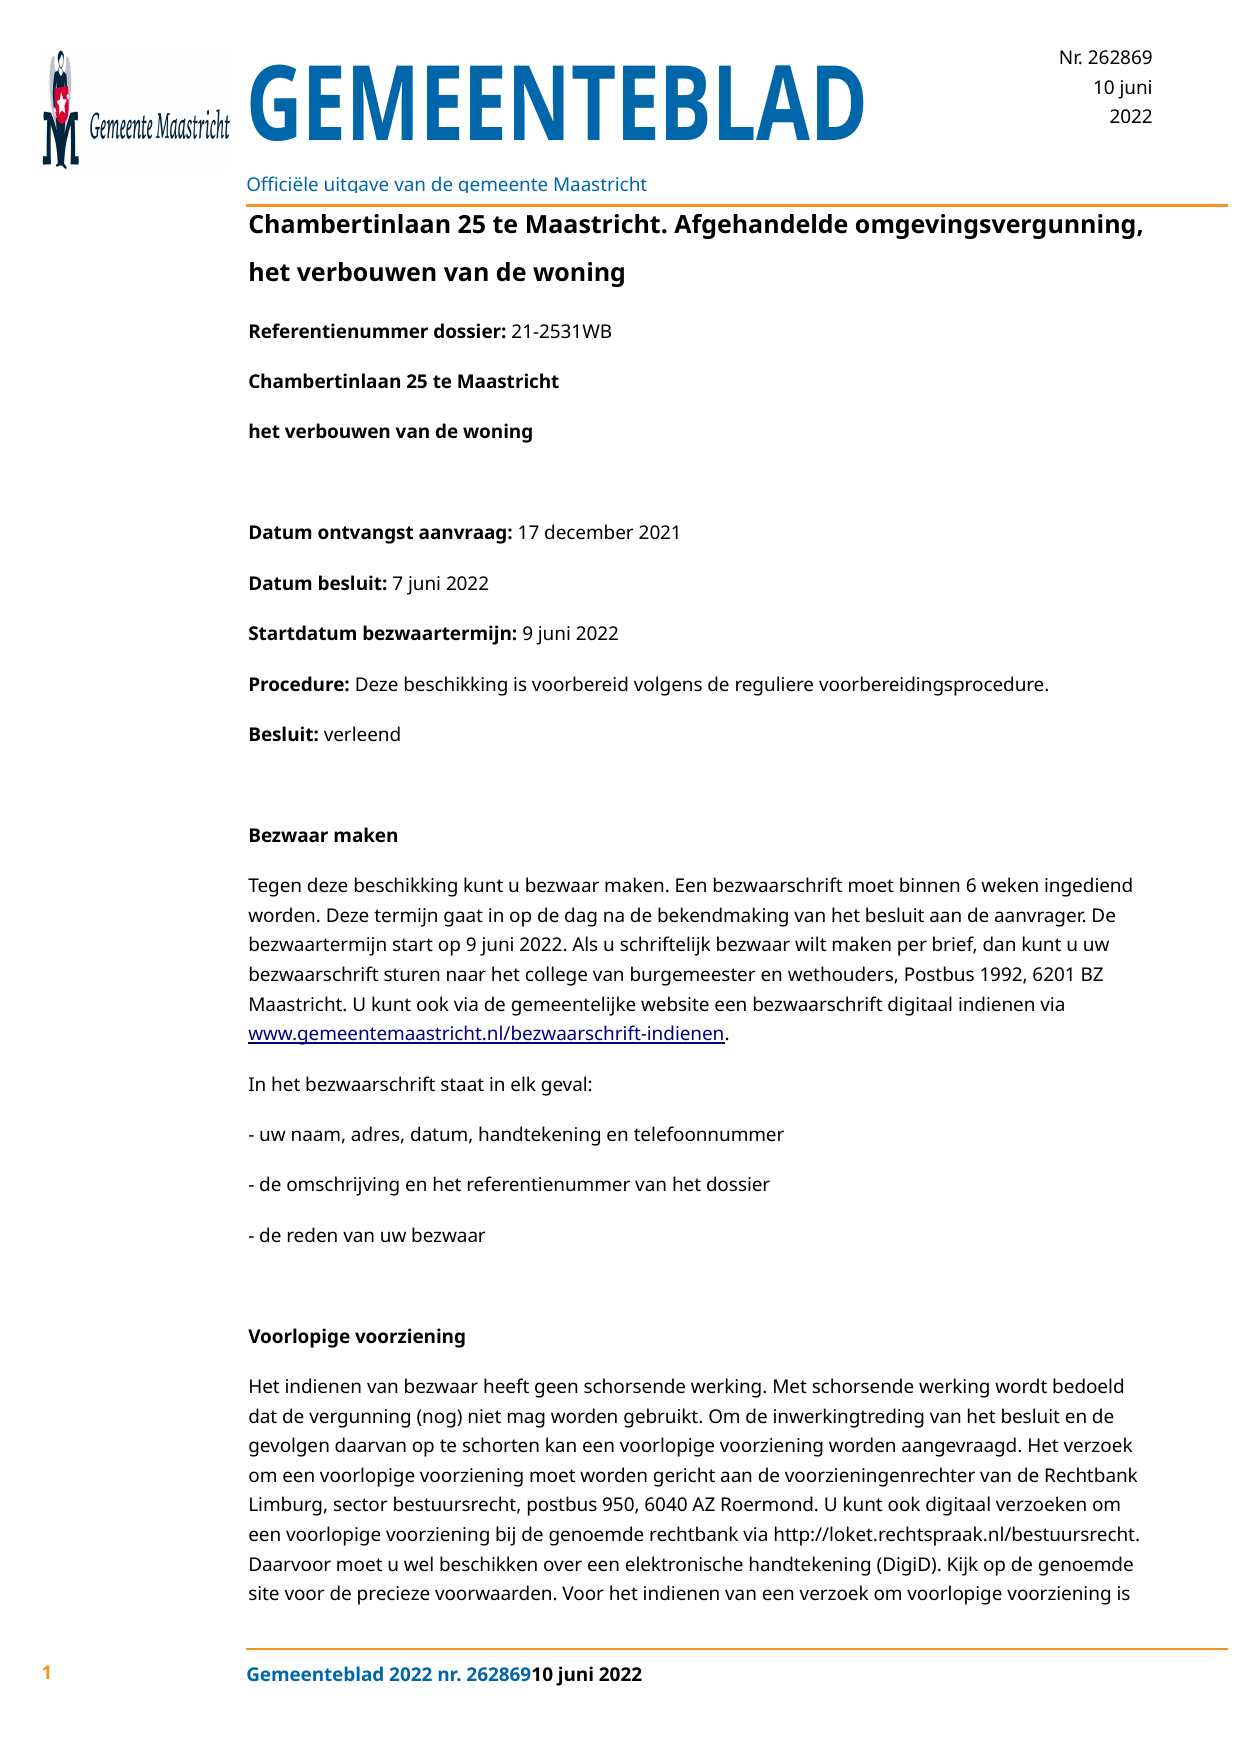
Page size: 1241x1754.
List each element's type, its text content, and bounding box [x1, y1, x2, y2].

text Chambertinlaan 25 te Maastricht [248, 368, 1152, 394]
text In het bezwaarschrift staat in elk geval: [248, 1071, 1152, 1097]
picture [41, 47, 231, 172]
text Besluit: verleend [248, 721, 1152, 747]
text Bezwaar maken [248, 822, 1152, 848]
text - de reden van uw bezwaar [248, 1222, 1152, 1248]
text Datum besluit: 7 juni 2022 [248, 570, 1152, 596]
text - de omschrijving en het referentienummer van het dossier [248, 1172, 1152, 1197]
text Chambertinlaan 25 te Maastricht. Afgehandelde omgevingsvergunning, het verbouwen van de woning [248, 207, 1152, 288]
text Het indienen van bezwaar heeft geen schorsende werking. Met schorsende werking wordt bedoeld dat de vergunning (nog) niet mag worden gebruikt. Om de inwerkingtreding van het besluit en de gevolgen daarvan op te schorten kan een voorlopige voorziening worden aangevraagd. Het verzoek om een voorlopige voorziening moet worden gericht aan de voorzieningenrechter van de Rechtbank Limburg, sector bestuursrecht, postbus 950, 6040 AZ Roermond. U kunt ook digitaal verzoeken om een voorlopige voorziening bij de genoemde rechtbank via http://loket.rechtspraak.nl/bestuursrecht. Daarvoor moet u wel beschikken over een elektronische handtekening (DigiD). Kijk op de genoemde site voor de precieze voorwaarden. Voor het indienen van een verzoek om voorlopige voorziening is [248, 1373, 1152, 1606]
text Voorlopige voorziening [248, 1323, 1152, 1349]
text Referentienummer dossier: 21-2531WB [248, 318, 1152, 344]
text het verbouwen van de woning [248, 419, 1152, 444]
text - uw naam, adres, datum, handtekening en telefoonnummer [248, 1121, 1152, 1147]
text Startdatum bezwaartermijn: 9 juni 2022 [248, 620, 1152, 646]
text Datum ontvangst aanvraag: 17 december 2021 [248, 519, 1152, 545]
text Tegen deze beschikking kunt u bezwaar maken. Een bezwaarschrift moet binnen 6 weken ingediend worden. Deze termijn gaat in op de dag na de bekendmaking van het besluit aan de aanvrager. De bezwaartermijn start op 9 juni 2022. Als u schriftelijk bezwaar wilt maken per brief, dan kunt u uw bezwaarschrift sturen naar het college van burgemeester en wethouders, Postbus 1992, 6201 BZ Maastricht. U kunt ook via de gemeentelijke website een bezwaarschrift digitaal indienen via www.gemeentemaastricht.nl/bezwaarschrift-indienen. [248, 872, 1152, 1046]
text Procedure: Deze beschikking is voorbereid volgens de reguliere voorbereidingsprocedure. [248, 671, 1152, 697]
